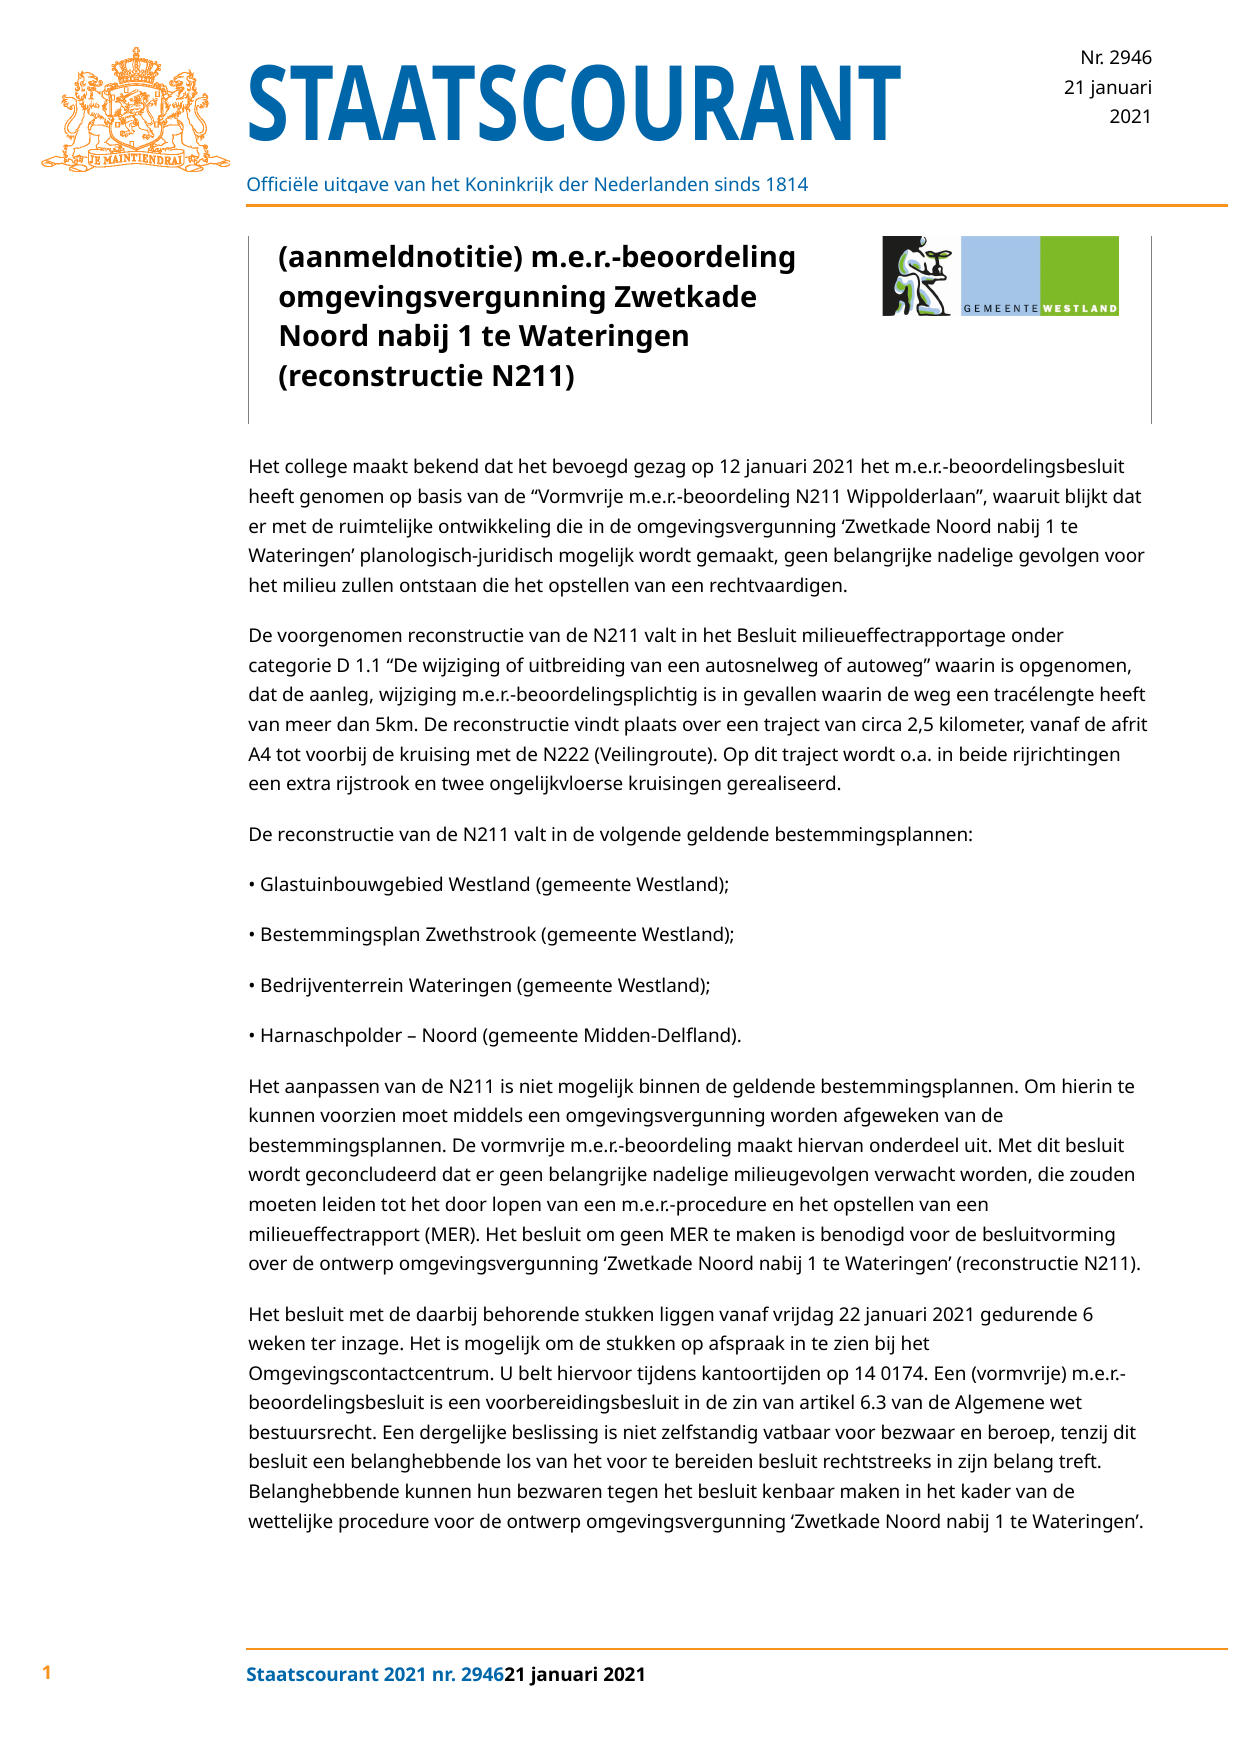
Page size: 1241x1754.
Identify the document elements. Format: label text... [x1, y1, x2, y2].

text Het besluit met de daarbij behorende stukken liggen vanaf vrijdag 22 januari 2021 gedurende 6 weken ter inzage. Het is mogelijk om de stukken op afspraak in te zien bij het Omgevingscontactcentrum. U belt hiervoor tijdens kantoortijden op 14 0174. Een (vormvrije) m.e.r.-beoordelingsbesluit is een voorbereidingsbesluit in de zin van artikel 6.3 van de Algemene wet bestuursrecht. Een dergelijke beslissing is niet zelfstandig vatbaar voor bezwaar en beroep, tenzij dit besluit een belanghebbende los van het voor te bereiden besluit rechtstreeks in zijn belang treft. Belanghebbende kunnen hun bezwaren tegen het besluit kenbaar maken in het kader van de wettelijke procedure voor de ontwerp omgevingsvergunning ‘Zwetkade Noord nabij 1 te Wateringen’. [248, 1301, 1152, 1533]
table_header (aanmeldnotitie) m.e.r.-beoordeling omgevingsvergunning Zwetkade Noord nabij 1 te Wateringen (reconstructie N211) [249, 236, 850, 424]
text De voorgenomen reconstructie van de N211 valt in het Besluit milieueffectrapportage onder categorie D 1.1 “De wijziging of uitbreiding van een autosnelweg of autoweg” waarin is opgenomen, dat de aanleg, wijziging m.e.r.-beoordelingsplichtig is in gevallen waarin de weg een tracélengte heeft van meer dan 5km. De reconstructie vindt plaats over een traject van circa 2,5 kilometer, vanaf de afrit A4 tot voorbij de kruising met de N222 (Veilingroute). Op dit traject wordt o.a. in beide rijrichtingen een extra rijstrook en twee ongelijkvloerse kruisingen gerealiseerd. [248, 622, 1152, 796]
text Het college maakt bekend dat het bevoegd gezag op 12 januari 2021 het m.e.r.-beoordelingsbesluit heeft genomen op basis van de “Vormvrije m.e.r.-beoordeling N211 Wippolderlaan”, waaruit blijkt dat er met de ruimtelijke ontwikkeling die in de omgevingsvergunning ‘Zwetkade Noord nabij 1 te Wateringen’ planologisch-juridisch mogelijk wordt gemaakt, geen belangrijke nadelige gevolgen voor het milieu zullen ontstaan die het opstellen van een rechtvaardigen. [248, 454, 1152, 598]
table_header [850, 236, 1151, 424]
text • Harnaschpolder – Noord (gemeente Midden-Delfland). [248, 1022, 1152, 1048]
text De reconstructie van de N211 valt in de volgende geldende bestemmingsplannen: [248, 821, 1152, 846]
picture [41, 47, 231, 172]
picture [882, 236, 1119, 316]
text • Bestemmingsplan Zwethstrook (gemeente Westland); [248, 922, 1152, 947]
text • Glastuinbouwgebied Westland (gemeente Westland); [248, 871, 1152, 897]
text Het aanpassen van de N211 is niet mogelijk binnen de geldende bestemmingsplannen. Om hierin te kunnen voorzien moet middels een omgevingsvergunning worden afgeweken van de bestemmingsplannen. De vormvrije m.e.r.-beoordeling maakt hiervan onderdeel uit. Met dit besluit wordt geconcludeerd dat er geen belangrijke nadelige milieugevolgen verwacht worden, die zouden moeten leiden tot het door lopen van een m.e.r.-procedure en het opstellen van een milieueffectrapport (MER). Het besluit om geen MER te maken is benodigd voor de besluitvorming over de ontwerp omgevingsvergunning ‘Zwetkade Noord nabij 1 te Wateringen’ (reconstructie N211). [248, 1073, 1152, 1276]
text • Bedrijventerrein Wateringen (gemeente Westland); [248, 972, 1152, 998]
